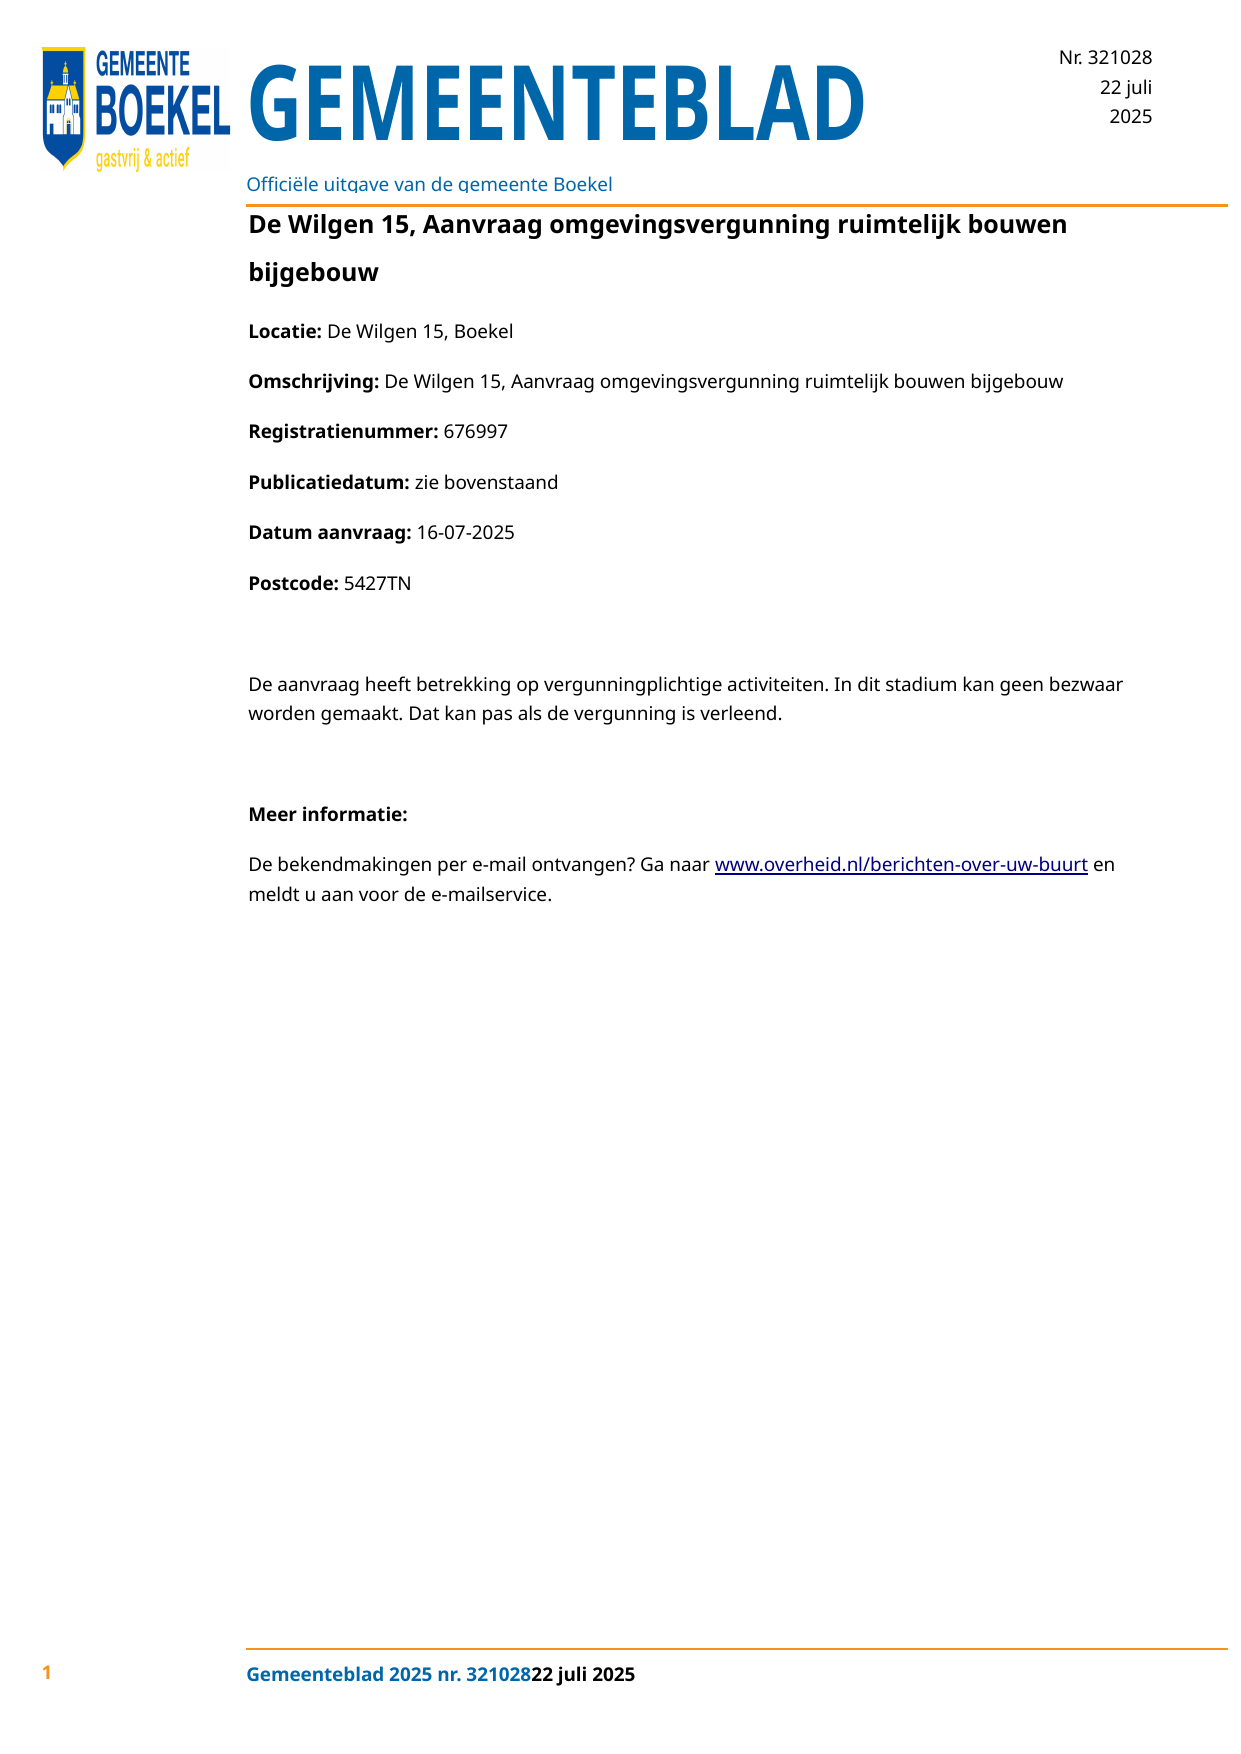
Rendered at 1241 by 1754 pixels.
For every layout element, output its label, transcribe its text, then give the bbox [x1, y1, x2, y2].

text Locatie: De Wilgen 15, Boekel [248, 318, 1152, 344]
text Registratienummer: 676997 [248, 419, 1152, 444]
text De Wilgen 15, Aanvraag omgevingsvergunning ruimtelijk bouwen bijgebouw [248, 207, 1152, 288]
text Meer informatie: [248, 801, 1152, 827]
picture [41, 47, 231, 172]
text Postcode: 5427TN [248, 570, 1152, 596]
text De bekendmakingen per e-mail ontvangen? Ga naar www.overheid.nl/berichten-over-uw-buurt en meldt u aan voor de e-mailservice. [248, 852, 1152, 907]
text Publicatiedatum: zie bovenstaand [248, 469, 1152, 495]
text Datum aanvraag: 16-07-2025 [248, 519, 1152, 545]
text De aanvraag heeft betrekking op vergunningplichtige activiteiten. In dit stadium kan geen bezwaar worden gemaakt. Dat kan pas als de vergunning is verleend. [248, 671, 1152, 726]
text Omschrijving: De Wilgen 15, Aanvraag omgevingsvergunning ruimtelijk bouwen bijgebouw [248, 368, 1152, 394]
